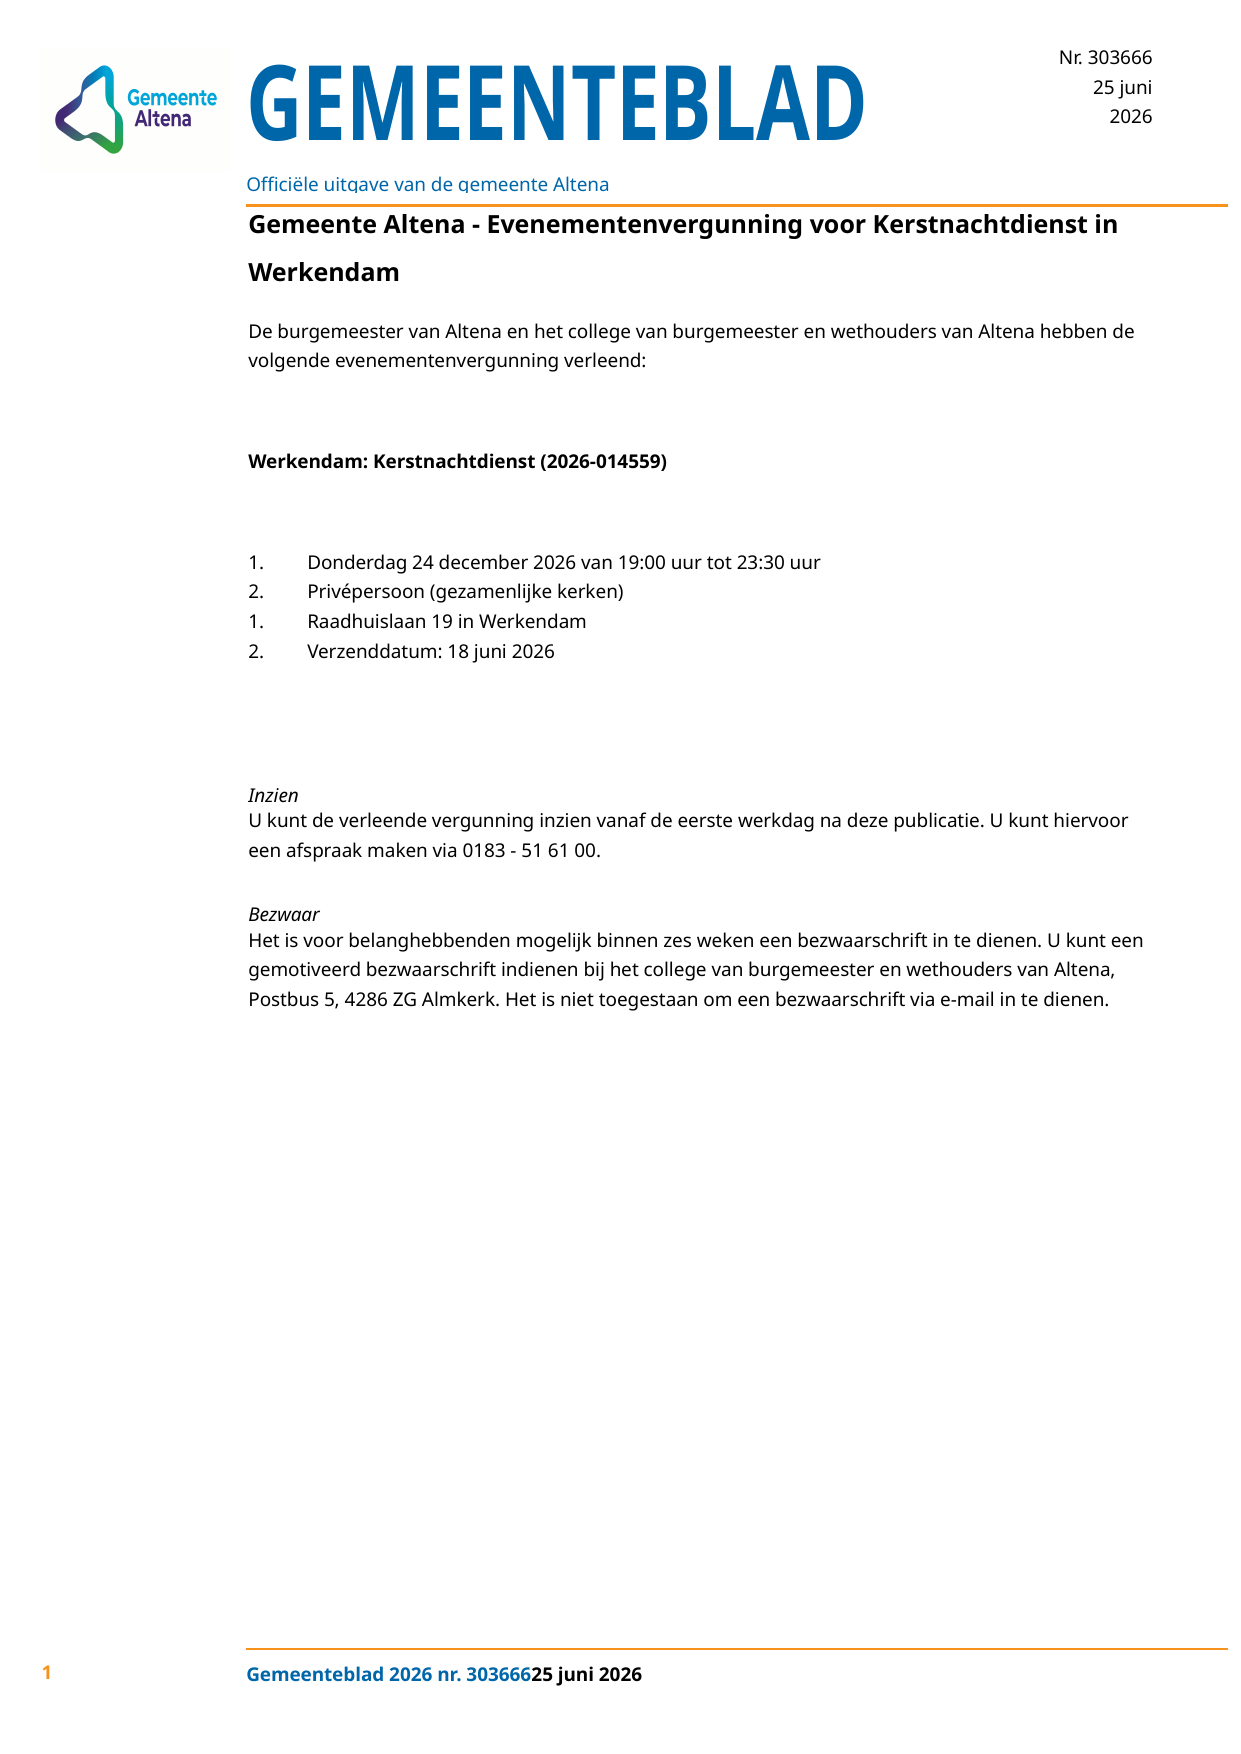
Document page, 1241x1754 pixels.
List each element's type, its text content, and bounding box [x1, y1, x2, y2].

text U kunt de verleende vergunning inzien vanaf de eerste werkdag na deze publicatie. U kunt hiervoor een afspraak maken via 0183 - 51 61 00. [248, 808, 1152, 863]
text Gemeente Altena - Evenementenvergunning voor Kerstnachtdienst in Werkendam [248, 207, 1152, 288]
text Het is voor belanghebbenden mogelijk binnen zes weken een bezwaarschrift in te dienen. U kunt een gemotiveerd bezwaarschrift indienen bij het college van burgemeester en wethouders van Altena, Postbus 5, 4286 ZG Almkerk. Het is niet toegestaan om een bezwaarschrift via e-mail in te dienen. [248, 927, 1152, 1012]
list Donderdag 24 december 2026 van 19:00 uur tot 23:30 uur [248, 549, 1152, 575]
text Inzien [248, 782, 1152, 808]
text De burgemeester van Altena en het college van burgemeester en wethouders van Altena hebben de volgende evenementenvergunning verleend: [248, 318, 1152, 373]
text Werkendam: Kerstnachtdienst (2026-014559) [248, 448, 1152, 474]
picture [41, 47, 231, 172]
text Bezwaar [248, 901, 1152, 927]
list Verzenddatum: 18 juni 2026 [248, 638, 1152, 664]
list Raadhuislaan 19 in Werkendam [248, 608, 1152, 634]
list Privépersoon (gezamenlijke kerken) [248, 579, 1152, 604]
